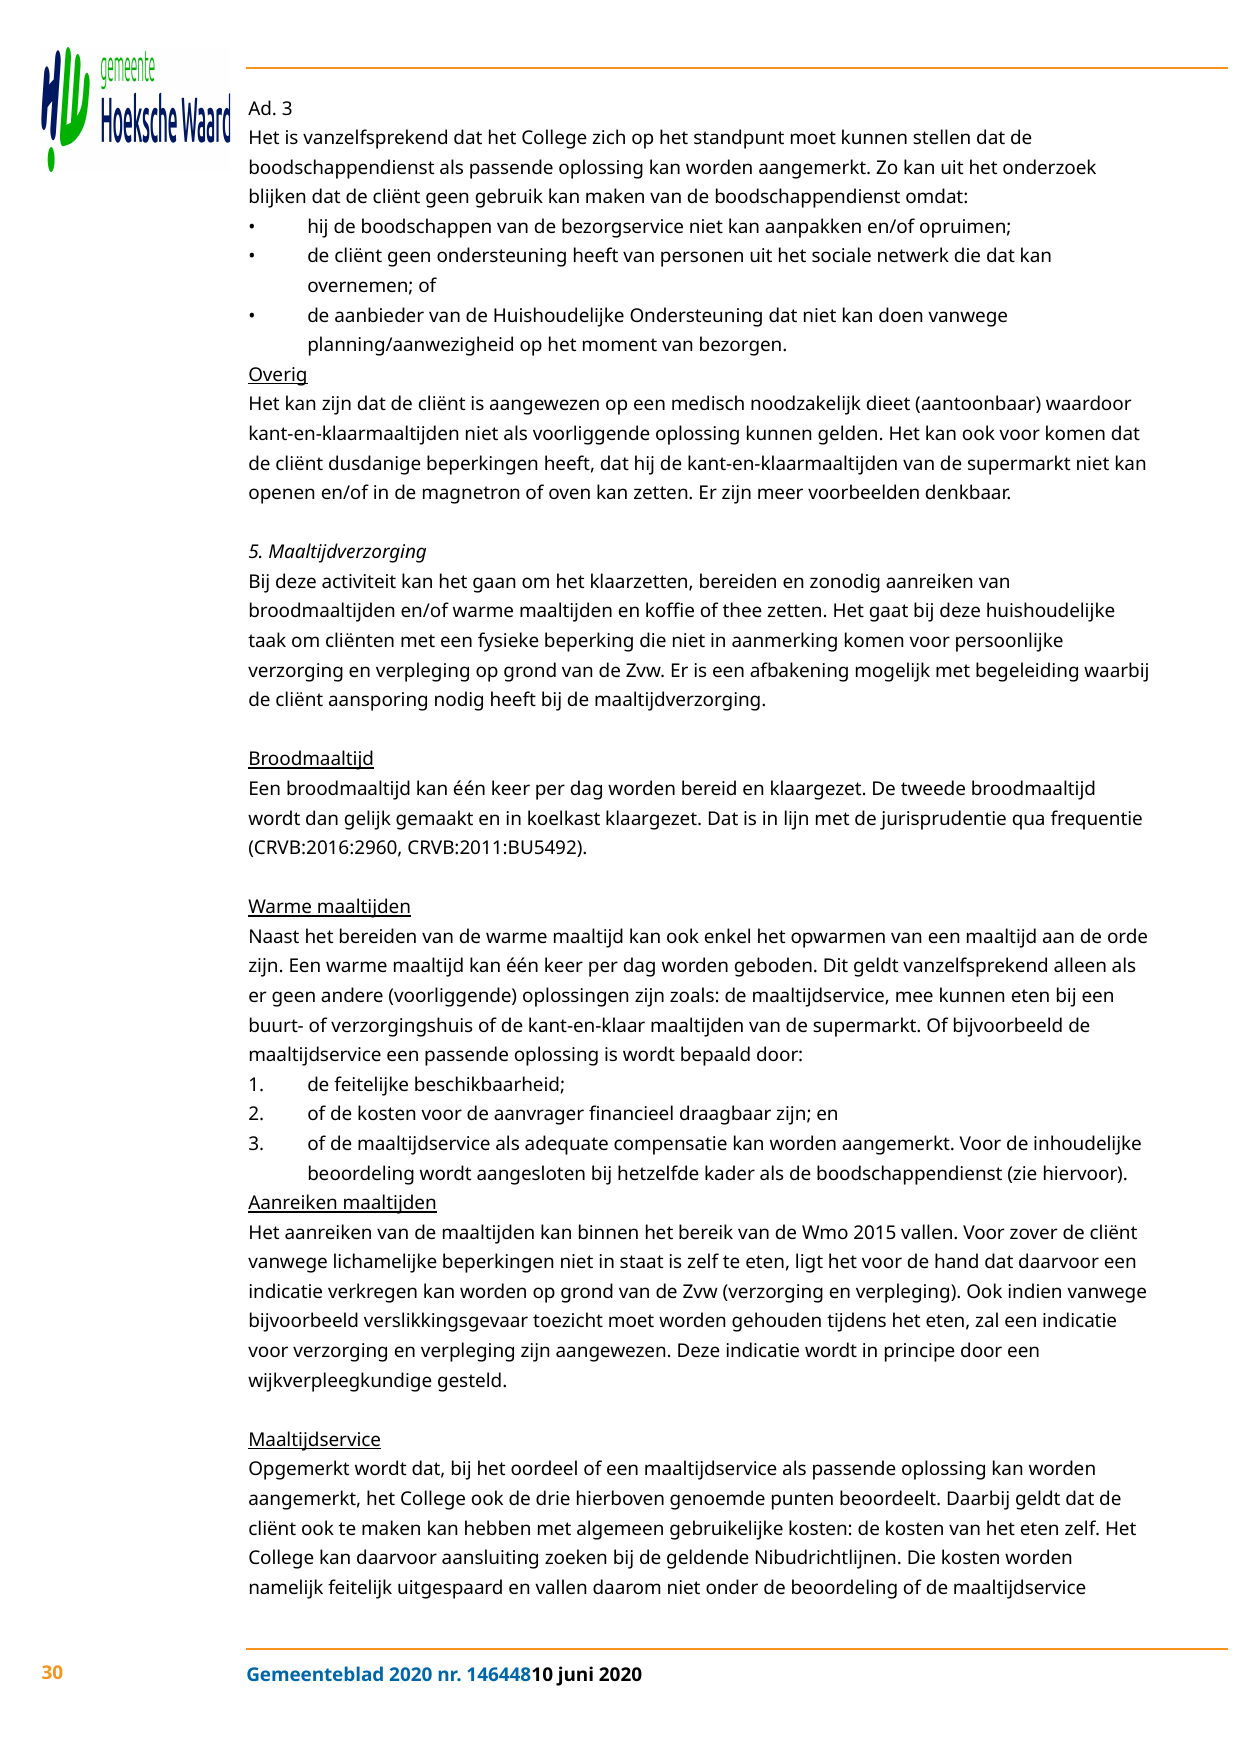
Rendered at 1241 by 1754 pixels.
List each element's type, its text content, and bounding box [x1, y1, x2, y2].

picture [41, 47, 231, 172]
list of de maaltijdservice als adequate compensatie kan worden aangemerkt. Voor de inhoudelijke beoordeling wordt aangesloten bij hetzelfde kader als de boodschappendienst (zie hiervoor). [248, 1130, 1152, 1186]
text Overig [248, 361, 1152, 387]
text Maaltijdservice [248, 1426, 1152, 1452]
text Het is vanzelfsprekend dat het College zich op het standpunt moet kunnen stellen dat de boodschappendienst als passende oplossing kan worden aangemerkt. Zo kan uit het onderzoek blijken dat de cliënt geen gebruik kan maken van de boodschappendienst omdat: [248, 124, 1152, 209]
text Naast het bereiden van de warme maaltijd kan ook enkel het opwarmen van een maaltijd aan de orde zijn. Een warme maaltijd kan één keer per dag worden geboden. Dit geldt vanzelfsprekend alleen als er geen andere (voorliggende) oplossingen zijn zoals: de maaltijdservice, mee kunnen eten bij een buurt- of verzorgingshuis of de kant-en-klaar maaltijden van de supermarkt. Of bijvoorbeeld de maaltijdservice een passende oplossing is wordt bepaald door: [248, 923, 1152, 1067]
text 5. Maaltijdverzorging [248, 538, 1152, 564]
list de cliënt geen ondersteuning heeft van personen uit het sociale netwerk die dat kan overnemen; of [248, 243, 1152, 298]
list hij de boodschappen van de bezorgservice niet kan aanpakken en/of opruimen; [248, 213, 1152, 239]
text Het aanreiken van de maaltijden kan binnen het bereik van de Wmo 2015 vallen. Voor zover de cliënt vanwege lichamelijke beperkingen niet in staat is zelf te eten, ligt het voor de hand dat daarvoor een indicatie verkregen kan worden op grond van de Zvw (verzorging en verpleging). Ook indien vanwege bijvoorbeeld verslikkingsgevaar toezicht moet worden gehouden tijdens het eten, zal een indicatie voor verzorging en verpleging zijn aangewezen. Deze indicatie wordt in principe door een wijkverpleegkundige gesteld. [248, 1219, 1152, 1393]
list de aanbieder van de Huishoudelijke Ondersteuning dat niet kan doen vanwege planning/aanwezigheid op het moment van bezorgen. [248, 302, 1152, 357]
text Opgemerkt wordt dat, bij het oordeel of een maaltijdservice als passende oplossing kan worden aangemerkt, het College ook de drie hierboven genoemde punten beoordeelt. Daarbij geldt dat de cliënt ook te maken kan hebben met algemeen gebruikelijke kosten: de kosten van het eten zelf. Het College kan daarvoor aansluiting zoeken bij de geldende Nibudrichtlijnen. Die kosten worden namelijk feitelijk uitgespaard en vallen daarom niet onder de beoordeling of de maaltijdservice [248, 1456, 1152, 1600]
list of de kosten voor de aanvrager financieel draagbaar zijn; en [248, 1101, 1152, 1126]
text Broodmaaltijd [248, 746, 1152, 771]
text Een broodmaaltijd kan één keer per dag worden bereid en klaargezet. De tweede broodmaaltijd wordt dan gelijk gemaakt en in koelkast klaargezet. Dat is in lijn met de jurisprudentie qua frequentie (CRVB:2016:2960, CRVB:2011:BU5492). [248, 775, 1152, 860]
text Warme maaltijden [248, 893, 1152, 919]
text Aanreiken maaltijden [248, 1189, 1152, 1215]
text Bij deze activiteit kan het gaan om het klaarzetten, bereiden en zonodig aanreiken van broodmaaltijden en/of warme maaltijden en koffie of thee zetten. Het gaat bij deze huishoudelijke taak om cliënten met een fysieke beperking die niet in aanmerking komen voor persoonlijke verzorging en verpleging op grond van de Zvw. Er is een afbakening mogelijk met begeleiding waarbij de cliënt aansporing nodig heeft bij de maaltijdverzorging. [248, 568, 1152, 712]
text Het kan zijn dat de cliënt is aangewezen op een medisch noodzakelijk dieet (aantoonbaar) waardoor kant-en-klaarmaaltijden niet als voorliggende oplossing kunnen gelden. Het kan ook voor komen dat de cliënt dusdanige beperkingen heeft, dat hij de kant-en-klaarmaaltijden van de supermarkt niet kan openen en/of in de magnetron of oven kan zetten. Er zijn meer voorbeelden denkbaar. [248, 391, 1152, 505]
text Ad. 3 [248, 95, 1152, 121]
list de feitelijke beschikbaarheid; [248, 1071, 1152, 1097]
